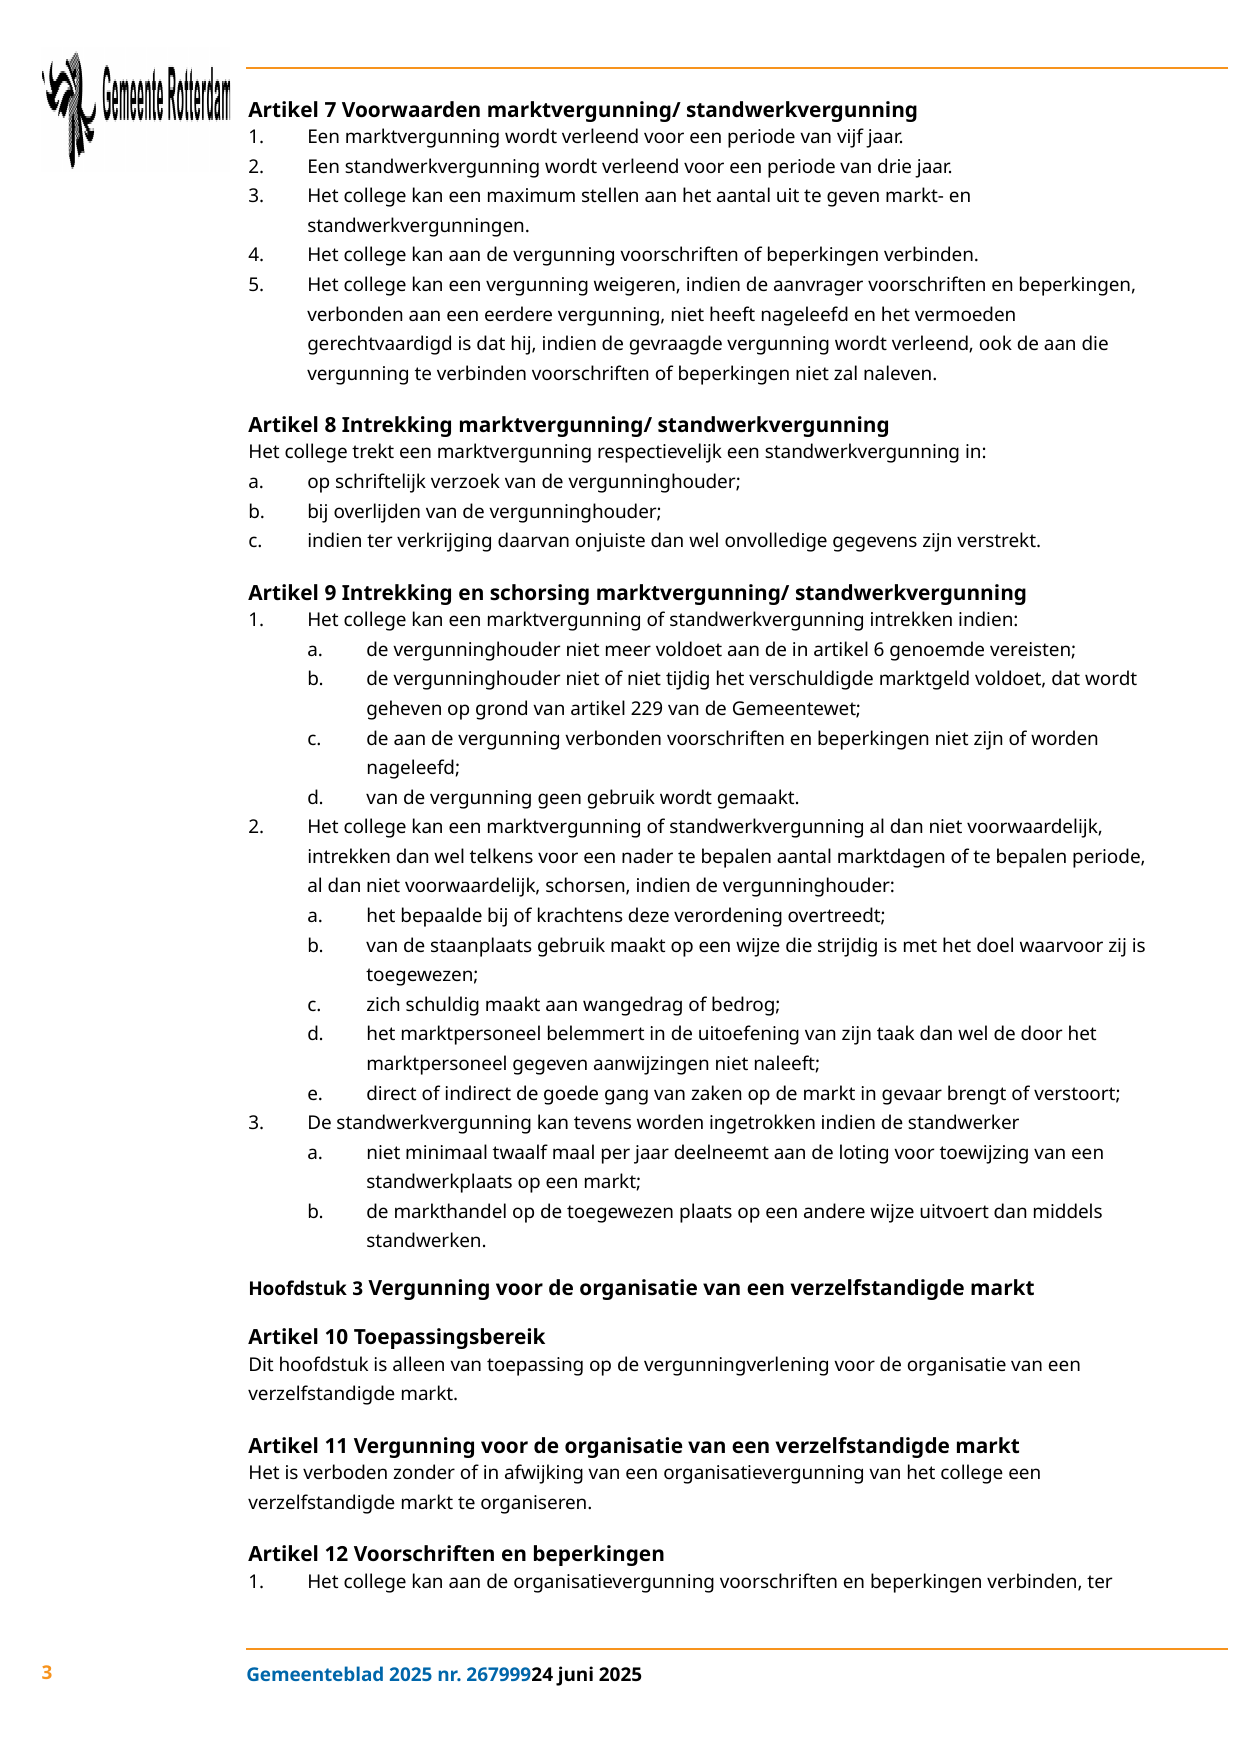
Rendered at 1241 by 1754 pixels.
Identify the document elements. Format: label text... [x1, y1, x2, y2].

list indien ter verkrijging daarvan onjuiste dan wel onvolledige gegevens zijn verstrekt. [248, 527, 1152, 553]
list Een standwerkvergunning wordt verleend voor een periode van drie jaar. [248, 153, 1152, 178]
list Het college kan een marktvergunning of standwerkvergunning al dan niet voorwaardelijk, intrekken dan wel telkens voor een nader te bepalen aantal marktdagen of te bepalen periode, al dan niet voorwaardelijk, schorsen, indien de vergunninghouder: [248, 813, 1152, 898]
text Dit hoofdstuk is alleen van toepassing op de vergunningverlening voor de organisatie van een verzelfstandigde markt. [248, 1351, 1152, 1406]
list niet minimaal twaalf maal per jaar deelneemt aan de loting voor toewijzing van een standwerkplaats op een markt; [307, 1139, 1152, 1194]
text Het college trekt een marktvergunning respectievelijk een standwerkvergunning in: [248, 439, 1152, 464]
list de vergunninghouder niet of niet tijdig het verschuldigde marktgeld voldoet, dat wordt geheven op grond van artikel 229 van de Gemeentewet; [307, 666, 1152, 721]
list direct of indirect de goede gang van zaken op de markt in gevaar brengt of verstoort; [307, 1080, 1152, 1105]
list Het college kan een vergunning weigeren, indien de aanvrager voorschriften en beperkingen, verbonden aan een eerdere vergunning, niet heeft nageleefd en het vermoeden gerechtvaardigd is dat hij, indien de gevraagde vergunning wordt verleend, ook de aan die vergunning te verbinden voorschriften of beperkingen niet zal naleven. [248, 271, 1152, 386]
text Hoofdstuk 3 Vergunning voor de organisatie van een verzelfstandigde markt [248, 1273, 1152, 1302]
list van de staanplaats gebruik maakt op een wijze die strijdig is met het doel waarvoor zij is toegewezen; [307, 932, 1152, 987]
list de vergunninghouder niet meer voldoet aan de in artikel 6 genoemde vereisten; [307, 636, 1152, 662]
text Artikel 8 Intrekking marktvergunning/ standwerkvergunning [248, 410, 1152, 439]
picture [41, 47, 231, 172]
list het bepaalde bij of krachtens deze verordening overtreedt; [307, 902, 1152, 928]
text Artikel 9 Intrekking en schorsing marktvergunning/ standwerkvergunning [248, 578, 1152, 606]
list op schriftelijk verzoek van de vergunninghouder; [248, 468, 1152, 494]
list De standwerkvergunning kan tevens worden ingetrokken indien de standwerker [248, 1109, 1152, 1135]
list de markthandel op de toegewezen plaats op een andere wijze uitvoert dan middels standwerken. [307, 1198, 1152, 1253]
text Artikel 7 Voorwaarden marktvergunning/ standwerkvergunning [248, 95, 1152, 123]
text Artikel 10 Toepassingsbereik [248, 1322, 1152, 1351]
list zich schuldig maakt aan wangedrag of bedrog; [307, 991, 1152, 1017]
list van de vergunning geen gebruik wordt gemaakt. [307, 784, 1152, 809]
list Het college kan een maximum stellen aan het aantal uit te geven markt- en standwerkvergunningen. [248, 182, 1152, 238]
list de aan de vergunning verbonden voorschriften en beperkingen niet zijn of worden nageleefd; [307, 725, 1152, 780]
list Een marktvergunning wordt verleend voor een periode van vijf jaar. [248, 123, 1152, 149]
text Het is verboden zonder of in afwijking van een organisatievergunning van het college een verzelfstandigde markt te organiseren. [248, 1459, 1152, 1515]
list bij overlijden van de vergunninghouder; [248, 498, 1152, 524]
text Artikel 11 Vergunning voor de organisatie van een verzelfstandigde markt [248, 1431, 1152, 1459]
text Artikel 12 Voorschriften en beperkingen [248, 1539, 1152, 1568]
list Het college kan een marktvergunning of standwerkvergunning intrekken indien: [248, 606, 1152, 632]
list Het college kan aan de vergunning voorschriften of beperkingen verbinden. [248, 242, 1152, 267]
list het marktpersoneel belemmert in de uitoefening van zijn taak dan wel de door het marktpersoneel gegeven aanwijzingen niet naleeft; [307, 1021, 1152, 1076]
list Het college kan aan de organisatievergunning voorschriften en beperkingen verbinden, ter [248, 1568, 1152, 1593]
